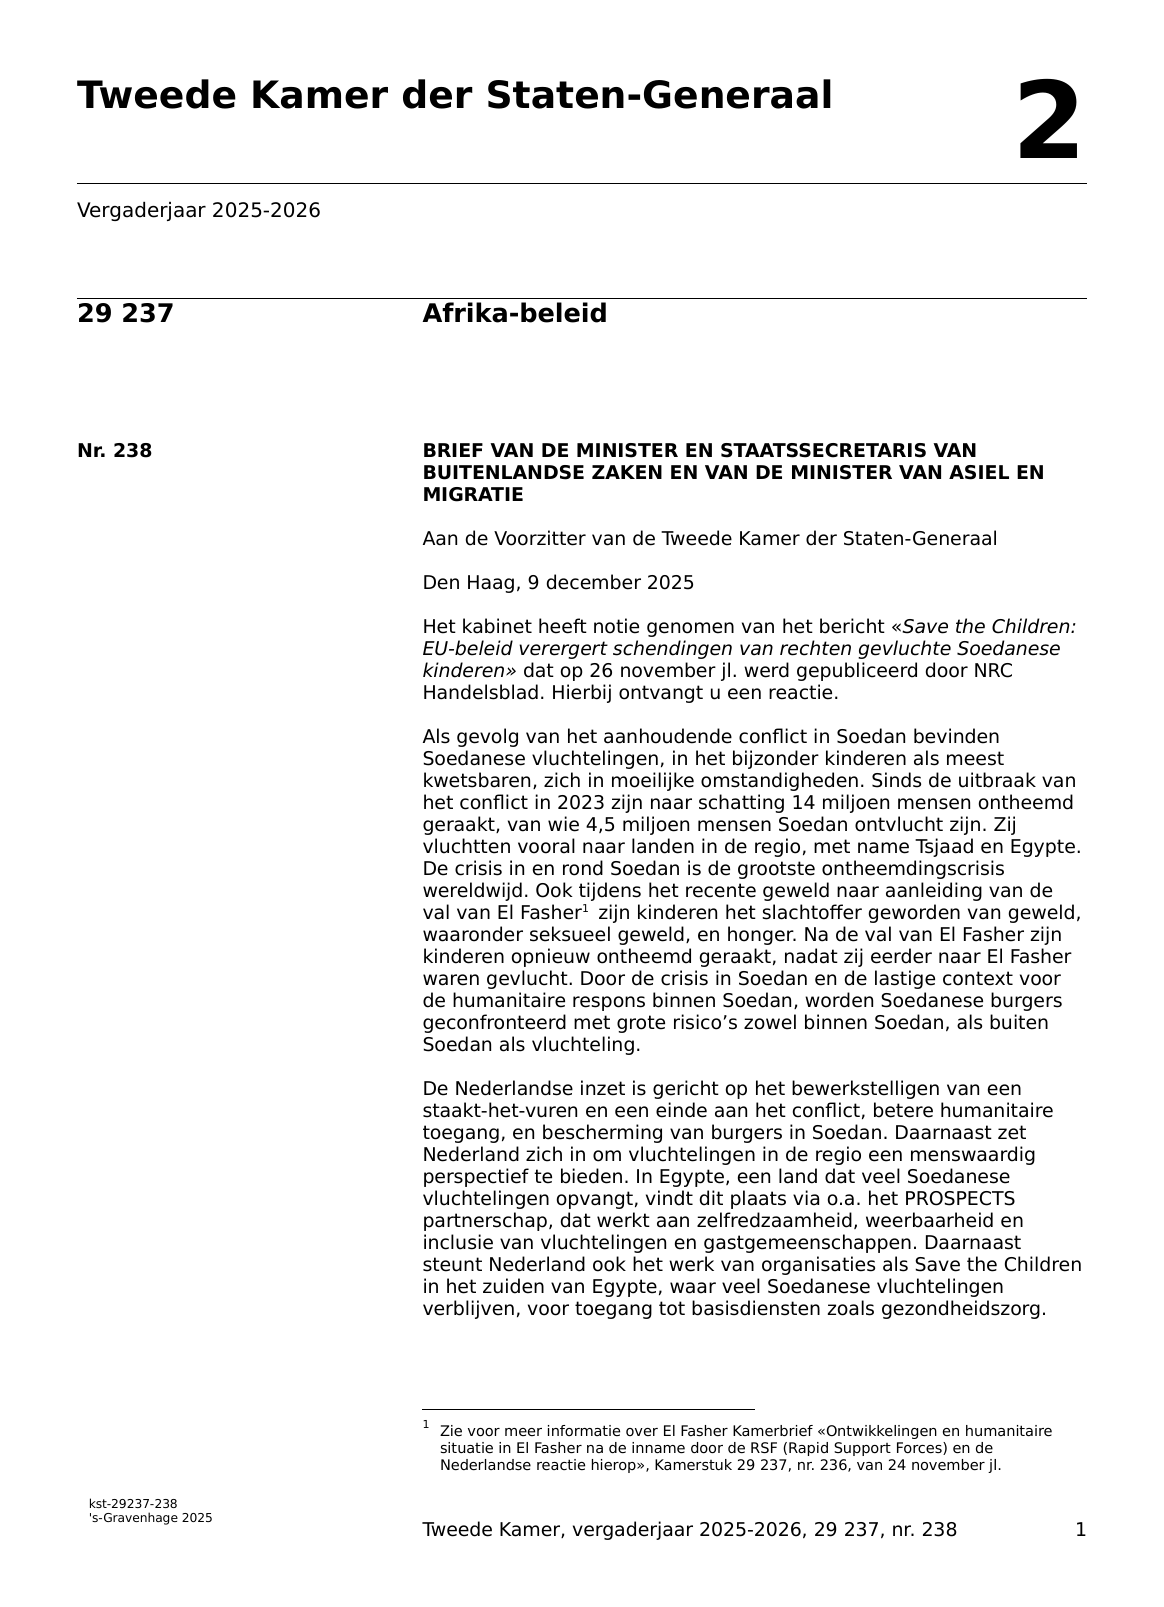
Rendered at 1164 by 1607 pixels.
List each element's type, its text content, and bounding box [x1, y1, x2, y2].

text Aan de Voorzitter van de Tweede Kamer der Staten-Generaal [422, 528, 1087, 550]
table_header Tweede Kamer der Staten-Generaal [77, 59, 886, 183]
text Zie voor meer informatie over El Fasher Kamerbrief «Ontwikkelingen en humanitaire situatie in El Fasher na de inname door de RSF (Rapid Support Forces) en de Nederlandse reactie hierop», Kamerstuk 29 237, nr. 236, van 24 november jl. [422, 1418, 1087, 1474]
table_cell Vergaderjaar 2025-2026 [77, 184, 1087, 298]
text De Nederlandse inzet is gericht op het bewerkstelligen van een staakt-het-vuren en een einde aan het conflict, betere humanitaire toegang, en bescherming van burgers in Soedan. Daarnaast zet Nederland zich in om vluchtelingen in de regio een menswaardig perspectief te bieden. In Egypte, een land dat veel Soedanese vluchtelingen opvangt, vindt dit plaats via o.a. het PROSPECTS partnerschap, dat werkt aan zelfredzaamheid, weerbaarheid en inclusie van vluchtelingen en gastgemeenschappen. Daarnaast steunt Nederland ook het werk van organisaties als Save the Children in het zuiden van Egypte, waar veel Soedanese vluchtelingen verblijven, voor toegang tot basisdiensten zoals gezondheidszorg. [422, 1078, 1087, 1320]
table_header 2 [886, 59, 1087, 183]
subtitle 29 237 Afrika-beleid [77, 299, 1087, 329]
text Den Haag, 9 december 2025 [422, 572, 1087, 594]
subtitle Nr. 238 BRIEF VAN DE MINISTER EN STAATSSECRETARIS VAN BUITENLANDSE ZAKEN EN VAN DE MINISTER VAN ASIEL EN MIGRATIE [77, 440, 1087, 506]
text Als gevolg van het aanhoudende conflict in Soedan bevinden Soedanese vluchtelingen, in het bijzonder kinderen als meest kwetsbaren, zich in moeilijke omstandigheden. Sinds de uitbraak van het conflict in 2023 zijn naar schatting 14 miljoen mensen ontheemd geraakt, van wie 4,5 miljoen mensen Soedan ontvlucht zijn. Zij vluchtten vooral naar landen in de regio, met name Tsjaad en Egypte. De crisis in en rond Soedan is de grootste ontheemdingscrisis wereldwijd. Ook tijdens het recente geweld naar aanleiding van de val van El Fasher zijn kinderen het slachtoffer geworden van geweld, waaronder seksueel geweld, en honger. Na de val van El Fasher zijn kinderen opnieuw ontheemd geraakt, nadat zij eerder naar El Fasher waren gevlucht. Door de crisis in Soedan en de lastige context voor de humanitaire respons binnen Soedan, worden Soedanese burgers geconfronteerd met grote risico’s zowel binnen Soedan, als buiten Soedan als vluchteling. [422, 726, 1087, 1056]
text kst-29237-238 [88, 1497, 323, 1511]
text Het kabinet heeft notie genomen van het bericht «Save the Children: EU-beleid verergert schendingen van rechten gevluchte Soedanese kinderen» dat op 26 november jl. werd gepubliceerd door NRC Handelsblad. Hierbij ontvangt u een reactie. [422, 616, 1087, 704]
text 's-Gravenhage 2025 [88, 1511, 323, 1525]
